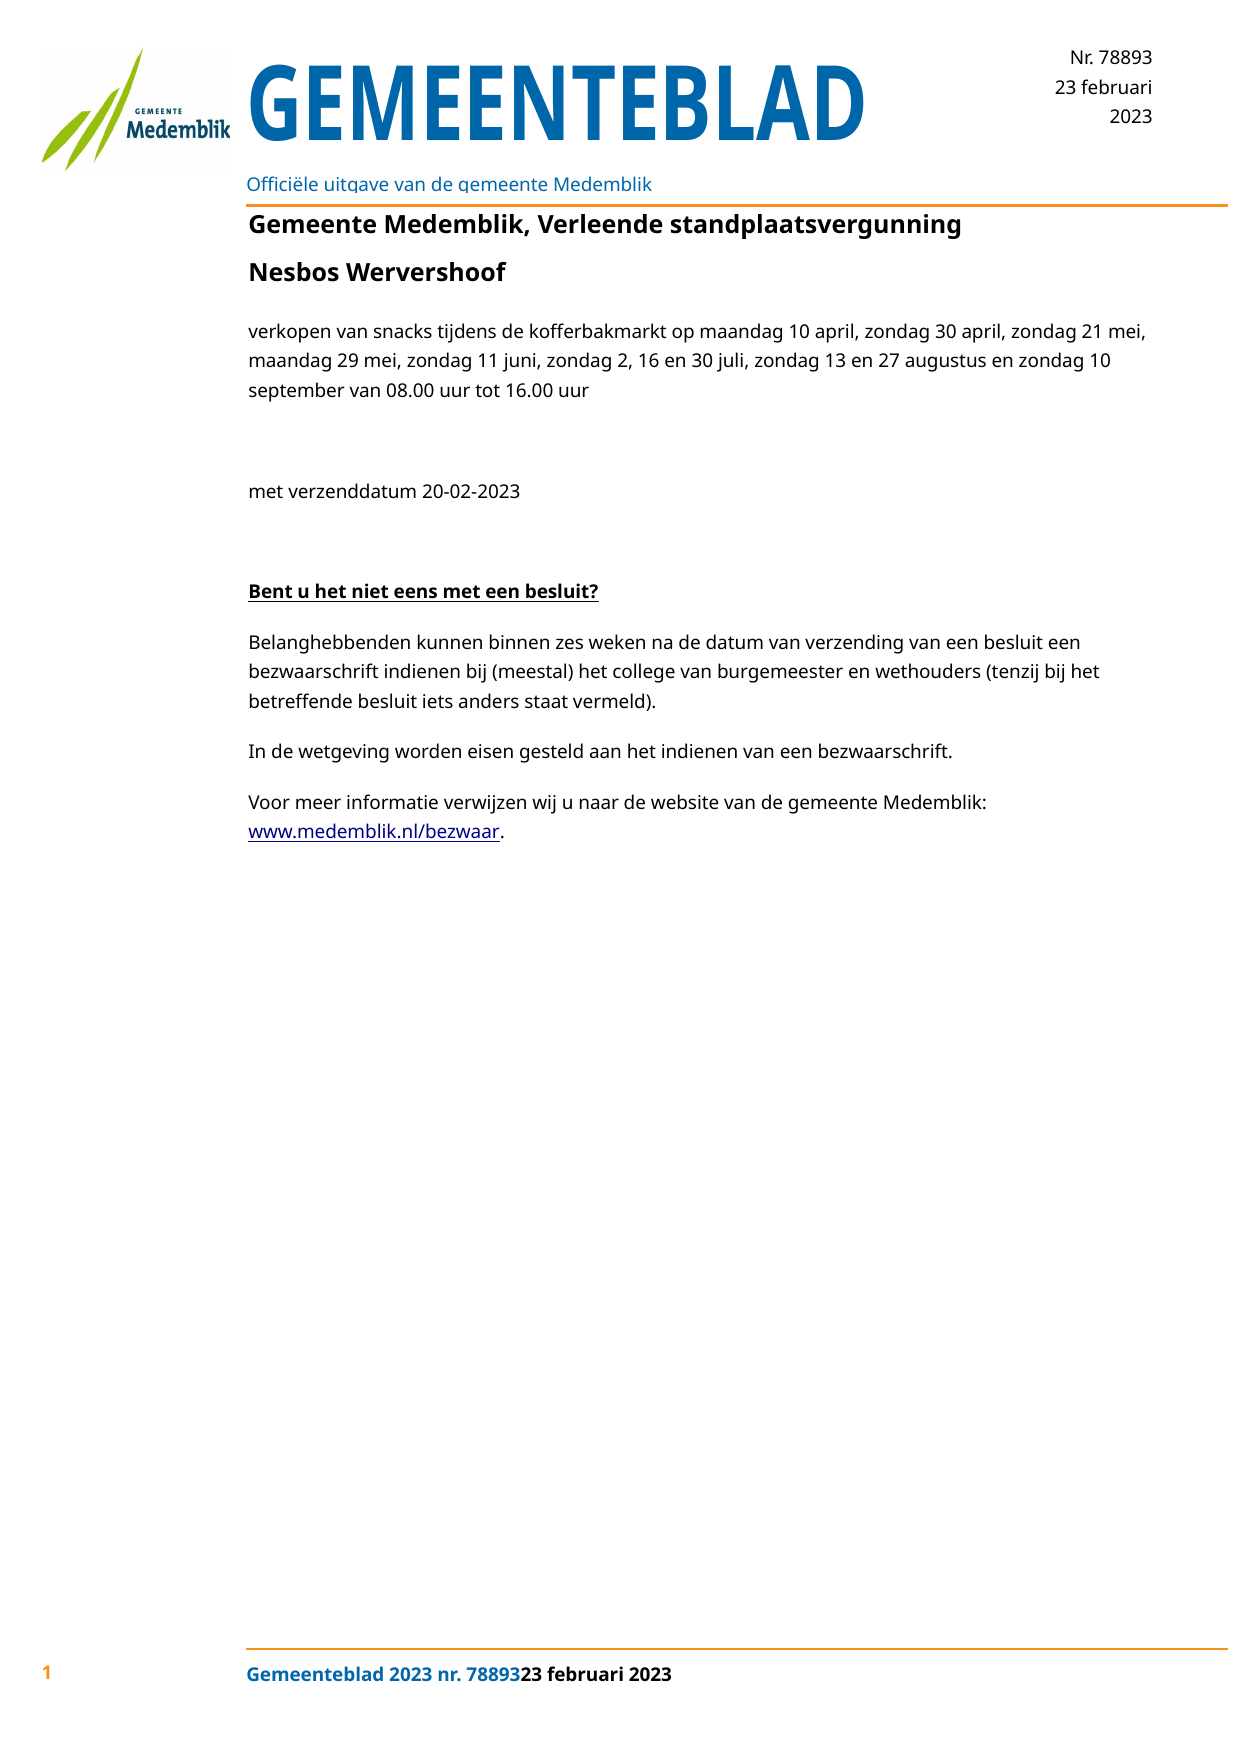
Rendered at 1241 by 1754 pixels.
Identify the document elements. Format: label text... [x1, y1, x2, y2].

text verkopen van snacks tijdens de kofferbakmarkt op maandag 10 april, zondag 30 april, zondag 21 mei, maandag 29 mei, zondag 11 juni, zondag 2, 16 en 30 juli, zondag 13 en 27 augustus en zondag 10 september van 08.00 uur tot 16.00 uur [248, 318, 1152, 403]
text Bent u het niet eens met een besluit? [248, 579, 1152, 604]
text met verzenddatum 20-02-2023 [248, 478, 1152, 504]
picture [41, 47, 231, 172]
text In de wetgeving worden eisen gesteld aan het indienen van een bezwaarschrift. [248, 739, 1152, 764]
text Voor meer informatie verwijzen wij u naar de website van de gemeente Medemblik: www.medemblik.nl/bezwaar. [248, 789, 1152, 844]
text Belanghebbenden kunnen binnen zes weken na de datum van verzending van een besluit een bezwaarschrift indienen bij (meestal) het college van burgemeester en wethouders (tenzij bij het betreffende besluit iets anders staat vermeld). [248, 629, 1152, 714]
text Gemeente Medemblik, Verleende standplaatsvergunning Nesbos Wervershoof [248, 207, 1152, 288]
